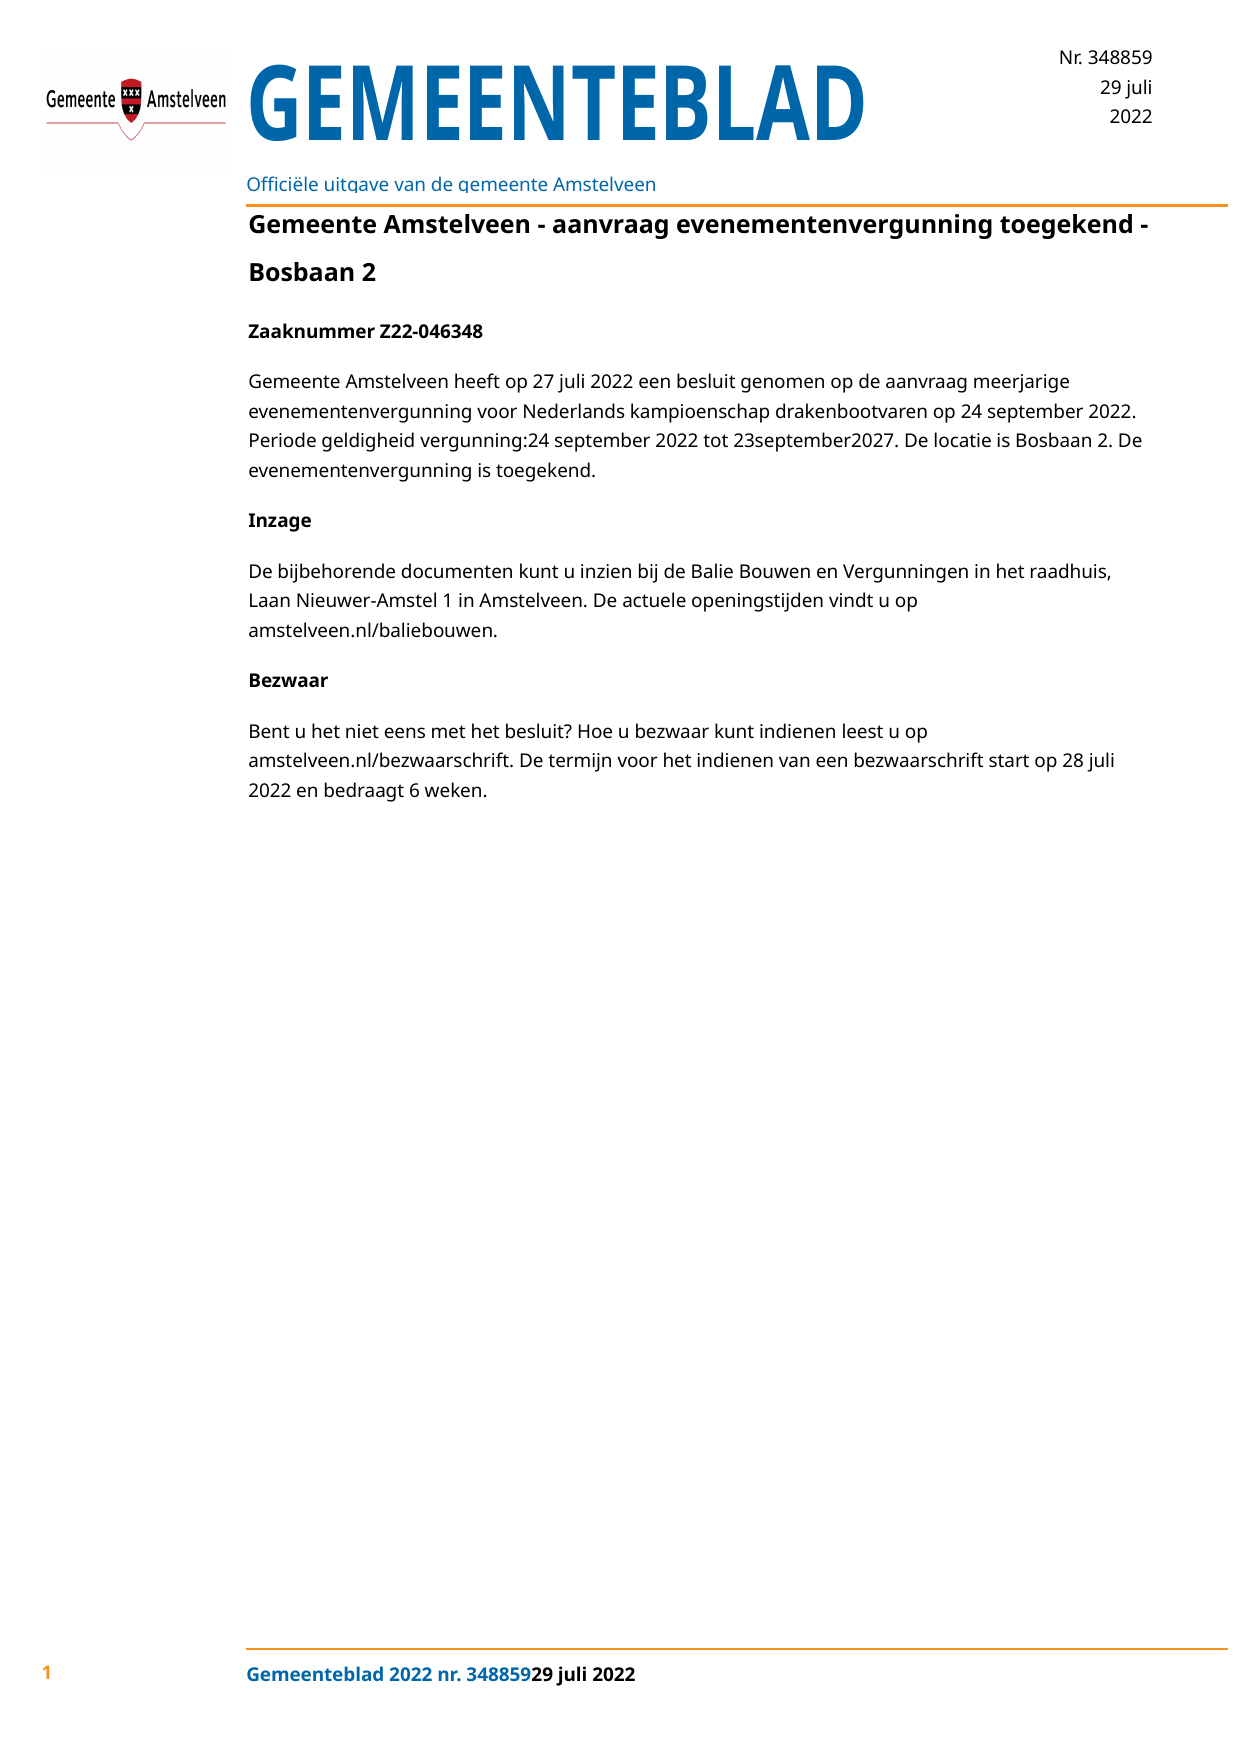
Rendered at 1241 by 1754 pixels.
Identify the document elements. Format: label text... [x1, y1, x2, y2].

text Zaaknummer Z22-046348 [248, 318, 1152, 344]
text Gemeente Amstelveen - aanvraag evenementenvergunning toegekend - Bosbaan 2 [248, 207, 1152, 288]
picture [41, 47, 231, 172]
text Gemeente Amstelveen heeft op 27 juli 2022 een besluit genomen op de aanvraag meerjarige evenementenvergunning voor Nederlands kampioenschap drakenbootvaren op 24 september 2022. Periode geldigheid vergunning:24 september 2022 tot 23september2027. De locatie is Bosbaan 2. De evenementenvergunning is toegekend. [248, 368, 1152, 483]
text Bezwaar [248, 667, 1152, 693]
text Bent u het niet eens met het besluit? Hoe u bezwaar kunt indienen leest u op amstelveen.nl/bezwaarschrift. De termijn voor het indienen van een bezwaarschrift start op 28 juli 2022 en bedraagt 6 weken. [248, 718, 1152, 803]
text De bijbehorende documenten kunt u inzien bij de Balie Bouwen en Vergunningen in het raadhuis, Laan Nieuwer-Amstel 1 in Amstelveen. De actuele openingstijden vindt u op amstelveen.nl/baliebouwen. [248, 558, 1152, 643]
text Inzage [248, 507, 1152, 533]
